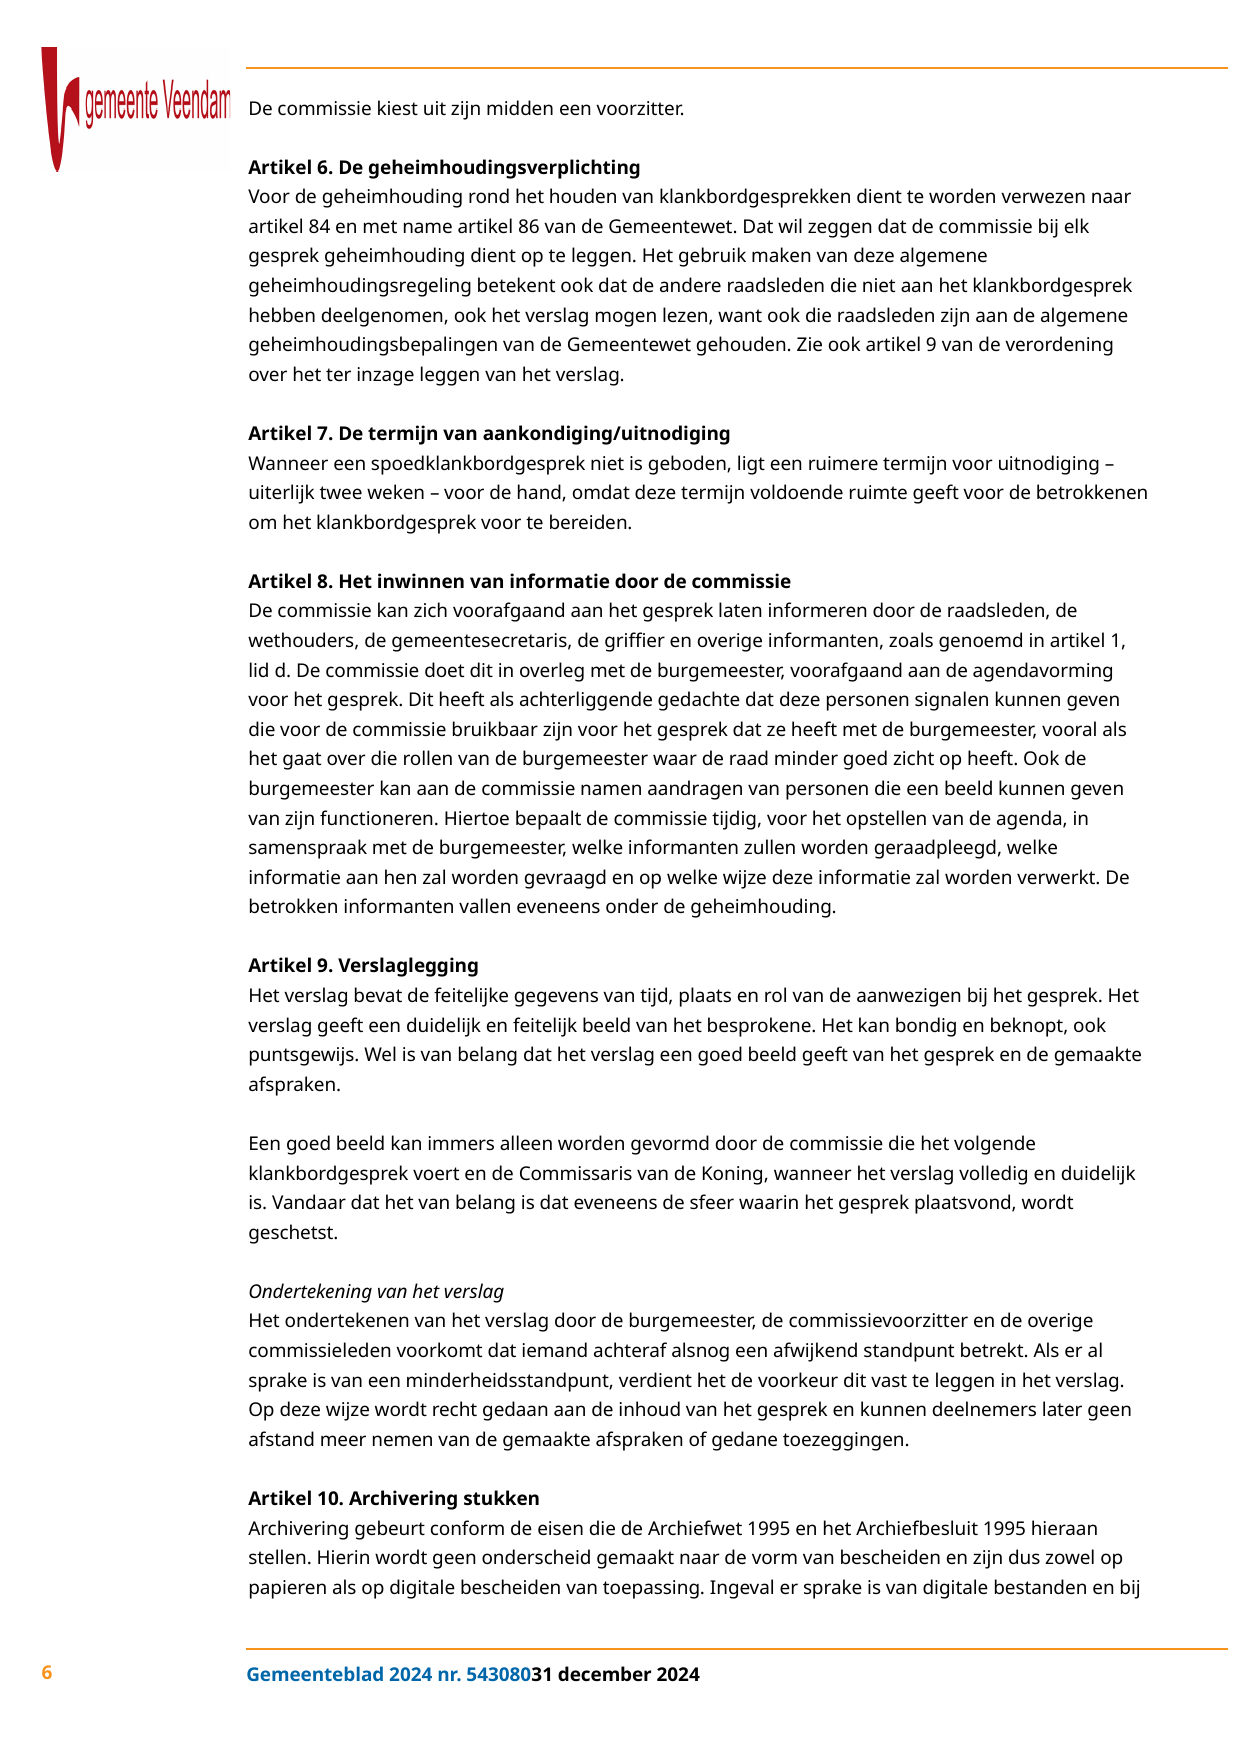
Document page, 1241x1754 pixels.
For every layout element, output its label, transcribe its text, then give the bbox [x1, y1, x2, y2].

text Artikel 7. De termijn van aankondiging/uitnodiging [248, 420, 1152, 446]
text Artikel 6. De geheimhoudingsverplichting [248, 154, 1152, 180]
text Het ondertekenen van het verslag door de burgemeester, de commissievoorzitter en de overige commissieleden voorkomt dat iemand achteraf alsnog een afwijkend standpunt betrekt. Als er al sprake is van een minderheidsstandpunt, verdient het de voorkeur dit vast te leggen in het verslag. Op deze wijze wordt recht gedaan aan de inhoud van het gesprek en kunnen deelnemers later geen afstand meer nemen van de gemaakte afspraken of gedane toezeggingen. [248, 1308, 1152, 1452]
text Ondertekening van het verslag [248, 1278, 1152, 1304]
text De commissie kan zich voorafgaand aan het gesprek laten informeren door de raadsleden, de wethouders, de gemeentesecretaris, de griffier en overige informanten, zoals genoemd in artikel 1, lid d. De commissie doet dit in overleg met de burgemeester, voorafgaand aan de agendavorming voor het gesprek. Dit heeft als achterliggende gedachte dat deze personen signalen kunnen geven die voor de commissie bruikbaar zijn voor het gesprek dat ze heeft met de burgemeester, vooral als het gaat over die rollen van de burgemeester waar de raad minder goed zicht op heeft. Ook de burgemeester kan aan de commissie namen aandragen van personen die een beeld kunnen geven van zijn functioneren. Hiertoe bepaalt de commissie tijdig, voor het opstellen van de agenda, in samenspraak met de burgemeester, welke informanten zullen worden geraadpleegd, welke informatie aan hen zal worden gevraagd en op welke wijze deze informatie zal worden verwerkt. De betrokken informanten vallen eveneens onder de geheimhouding. [248, 598, 1152, 919]
picture [41, 47, 231, 172]
text Artikel 8. Het inwinnen van informatie door de commissie [248, 568, 1152, 594]
text Een goed beeld kan immers alleen worden gevormd door de commissie die het volgende klankbordgesprek voert en de Commissaris van de Koning, wanneer het verslag volledig en duidelijk is. Vandaar dat het van belang is dat eveneens de sfeer waarin het gesprek plaatsvond, wordt geschetst. [248, 1130, 1152, 1245]
text Archivering gebeurt conform de eisen die de Archiefwet 1995 en het Archiefbesluit 1995 hieraan stellen. Hierin wordt geen onderscheid gemaakt naar de vorm van bescheiden en zijn dus zowel op papieren als op digitale bescheiden van toepassing. Ingeval er sprake is van digitale bestanden en bij [248, 1515, 1152, 1600]
text Wanneer een spoedklankbordgesprek niet is geboden, ligt een ruimere termijn voor uitnodiging – uiterlijk twee weken – voor de hand, omdat deze termijn voldoende ruimte geeft voor de betrokkenen om het klankbordgesprek voor te bereiden. [248, 450, 1152, 535]
text Artikel 10. Archivering stukken [248, 1485, 1152, 1511]
text Voor de geheimhouding rond het houden van klankbordgesprekken dient te worden verwezen naar artikel 84 en met name artikel 86 van de Gemeentewet. Dat wil zeggen dat de commissie bij elk gesprek geheimhouding dient op te leggen. Het gebruik maken van deze algemene geheimhoudingsregeling betekent ook dat de andere raadsleden die niet aan het klankbordgesprek hebben deelgenomen, ook het verslag mogen lezen, want ook die raadsleden zijn aan de algemene geheimhoudingsbepalingen van de Gemeentewet gehouden. Zie ook artikel 9 van de verordening over het ter inzage leggen van het verslag. [248, 183, 1152, 387]
text De commissie kiest uit zijn midden een voorzitter. [248, 95, 1152, 121]
text Artikel 9. Verslaglegging [248, 953, 1152, 978]
text Het verslag bevat de feitelijke gegevens van tijd, plaats en rol van de aanwezigen bij het gesprek. Het verslag geeft een duidelijk en feitelijk beeld van het besprokene. Het kan bondig en beknopt, ook puntsgewijs. Wel is van belang dat het verslag een goed beeld geeft van het gesprek en de gemaakte afspraken. [248, 982, 1152, 1097]
